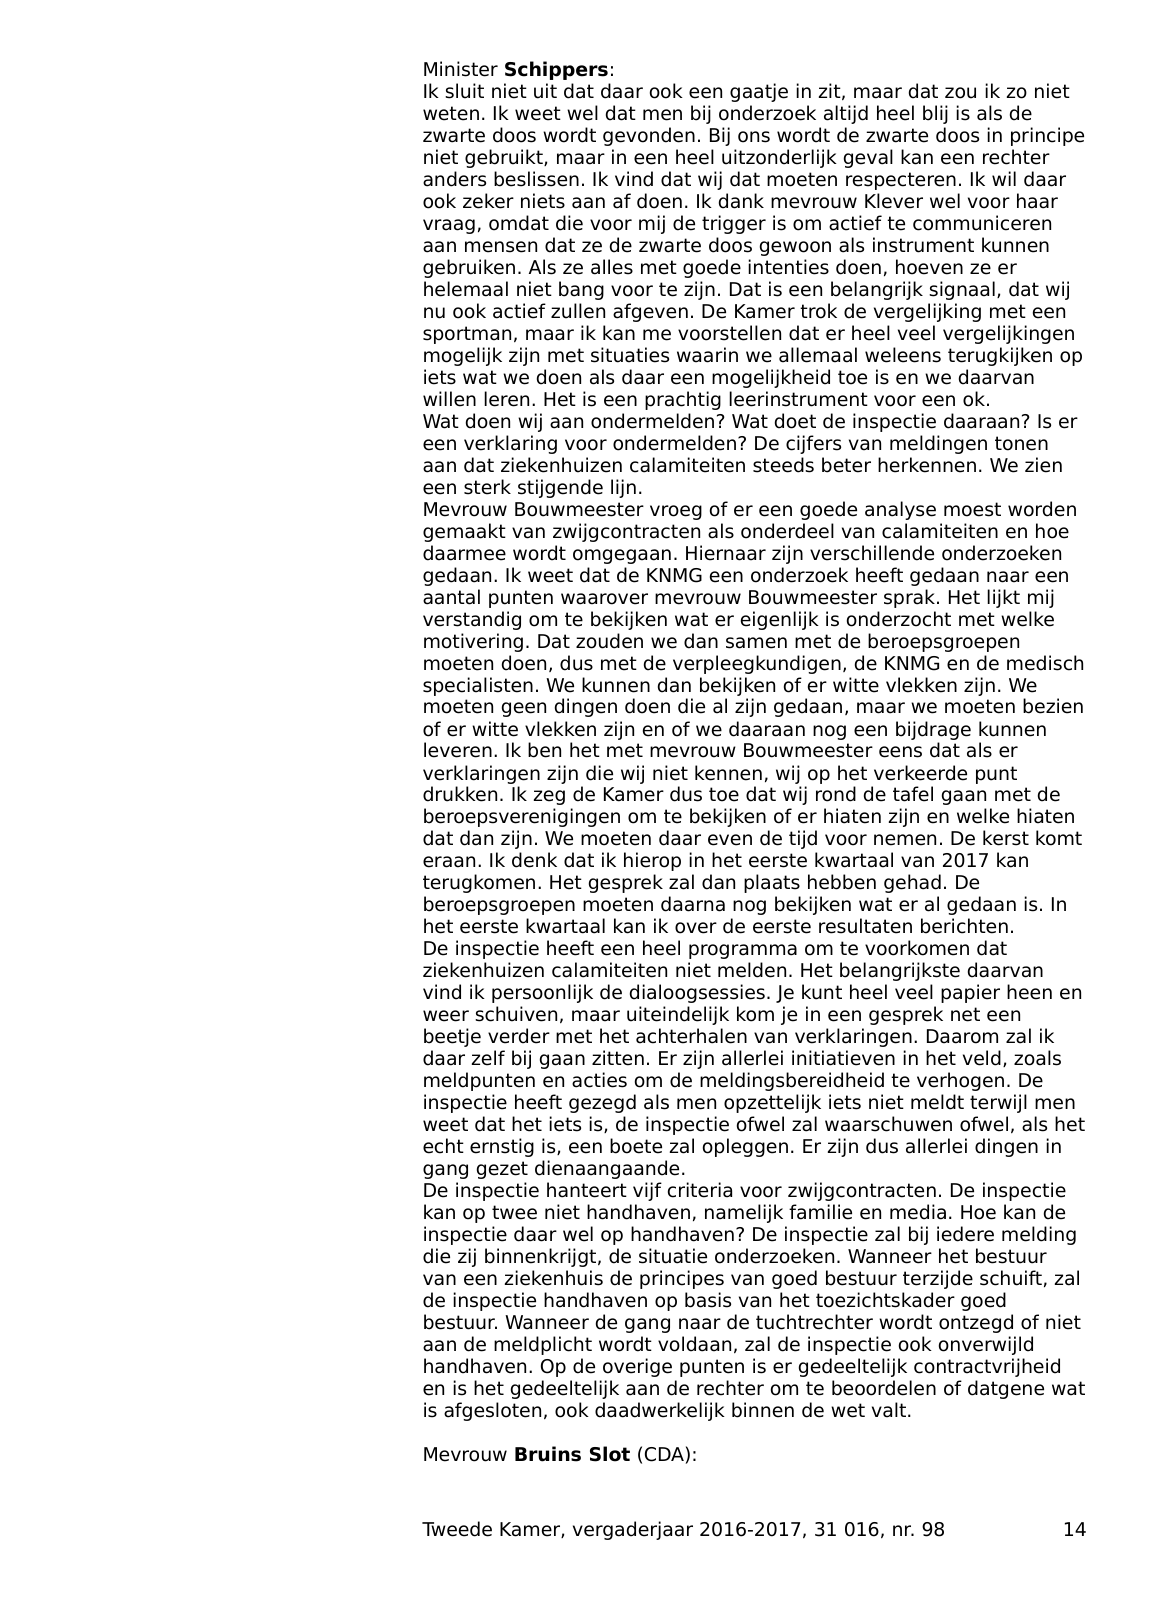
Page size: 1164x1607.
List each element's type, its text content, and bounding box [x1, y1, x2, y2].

text Minister Schippers: [422, 59, 1087, 81]
text Wat doen wij aan ondermelden? Wat doet de inspectie daaraan? Is er een verklaring voor ondermelden? De cijfers van meldingen tonen aan dat ziekenhuizen calamiteiten steeds beter herkennen. We zien een sterk stijgende lijn. [422, 411, 1087, 499]
text Mevrouw Bruins Slot (CDA): [422, 1444, 1087, 1466]
text Ik sluit niet uit dat daar ook een gaatje in zit, maar dat zou ik zo niet weten. Ik weet wel dat men bij onderzoek altijd heel blij is als de zwarte doos wordt gevonden. Bij ons wordt de zwarte doos in principe niet gebruikt, maar in een heel uitzonderlijk geval kan een rechter anders beslissen. Ik vind dat wij dat moeten respecteren. Ik wil daar ook zeker niets aan af doen. Ik dank mevrouw Klever wel voor haar vraag, omdat die voor mij de trigger is om actief te communiceren aan mensen dat ze de zwarte doos gewoon als instrument kunnen gebruiken. Als ze alles met goede intenties doen, hoeven ze er helemaal niet bang voor te zijn. Dat is een belangrijk signaal, dat wij nu ook actief zullen afgeven. De Kamer trok de vergelijking met een sportman, maar ik kan me voorstellen dat er heel veel vergelijkingen mogelijk zijn met situaties waarin we allemaal weleens terugkijken op iets wat we doen als daar een mogelijkheid toe is en we daarvan willen leren. Het is een prachtig leerinstrument voor een ok. [422, 81, 1087, 411]
text De inspectie hanteert vijf criteria voor zwijgcontracten. De inspectie kan op twee niet handhaven, namelijk familie en media. Hoe kan de inspectie daar wel op handhaven? De inspectie zal bij iedere melding die zij binnenkrijgt, de situatie onderzoeken. Wanneer het bestuur van een ziekenhuis de principes van goed bestuur terzijde schuift, zal de inspectie handhaven op basis van het toezichtskader goed bestuur. Wanneer de gang naar de tuchtrechter wordt ontzegd of niet aan de meldplicht wordt voldaan, zal de inspectie ook onverwijld handhaven. Op de overige punten is er gedeeltelijk contractvrijheid en is het gedeeltelijk aan de rechter om te beoordelen of datgene wat is afgesloten, ook daadwerkelijk binnen de wet valt. [422, 1180, 1087, 1422]
text Mevrouw Bouwmeester vroeg of er een goede analyse moest worden gemaakt van zwijgcontracten als onderdeel van calamiteiten en hoe daarmee wordt omgegaan. Hiernaar zijn verschillende onderzoeken gedaan. Ik weet dat de KNMG een onderzoek heeft gedaan naar een aantal punten waarover mevrouw Bouwmeester sprak. Het lijkt mij verstandig om te bekijken wat er eigenlijk is onderzocht met welke motivering. Dat zouden we dan samen met de beroepsgroepen moeten doen, dus met de verpleegkundigen, de KNMG en de medisch specialisten. We kunnen dan bekijken of er witte vlekken zijn. We moeten geen dingen doen die al zijn gedaan, maar we moeten bezien of er witte vlekken zijn en of we daaraan nog een bijdrage kunnen leveren. Ik ben het met mevrouw Bouwmeester eens dat als er verklaringen zijn die wij niet kennen, wij op het verkeerde punt drukken. Ik zeg de Kamer dus toe dat wij rond de tafel gaan met de beroepsverenigingen om te bekijken of er hiaten zijn en welke hiaten dat dan zijn. We moeten daar even de tijd voor nemen. De kerst komt eraan. Ik denk dat ik hierop in het eerste kwartaal van 2017 kan terugkomen. Het gesprek zal dan plaats hebben gehad. De beroepsgroepen moeten daarna nog bekijken wat er al gedaan is. In het eerste kwartaal kan ik over de eerste resultaten berichten. [422, 499, 1087, 938]
text De inspectie heeft een heel programma om te voorkomen dat ziekenhuizen calamiteiten niet melden. Het belangrijkste daarvan vind ik persoonlijk de dialoogsessies. Je kunt heel veel papier heen en weer schuiven, maar uiteindelijk kom je in een gesprek net een beetje verder met het achterhalen van verklaringen. Daarom zal ik daar zelf bij gaan zitten. Er zijn allerlei initiatieven in het veld, zoals meldpunten en acties om de meldingsbereidheid te verhogen. De inspectie heeft gezegd als men opzettelijk iets niet meldt terwijl men weet dat het iets is, de inspectie ofwel zal waarschuwen ofwel, als het echt ernstig is, een boete zal opleggen. Er zijn dus allerlei dingen in gang gezet dienaangaande. [422, 938, 1087, 1180]
